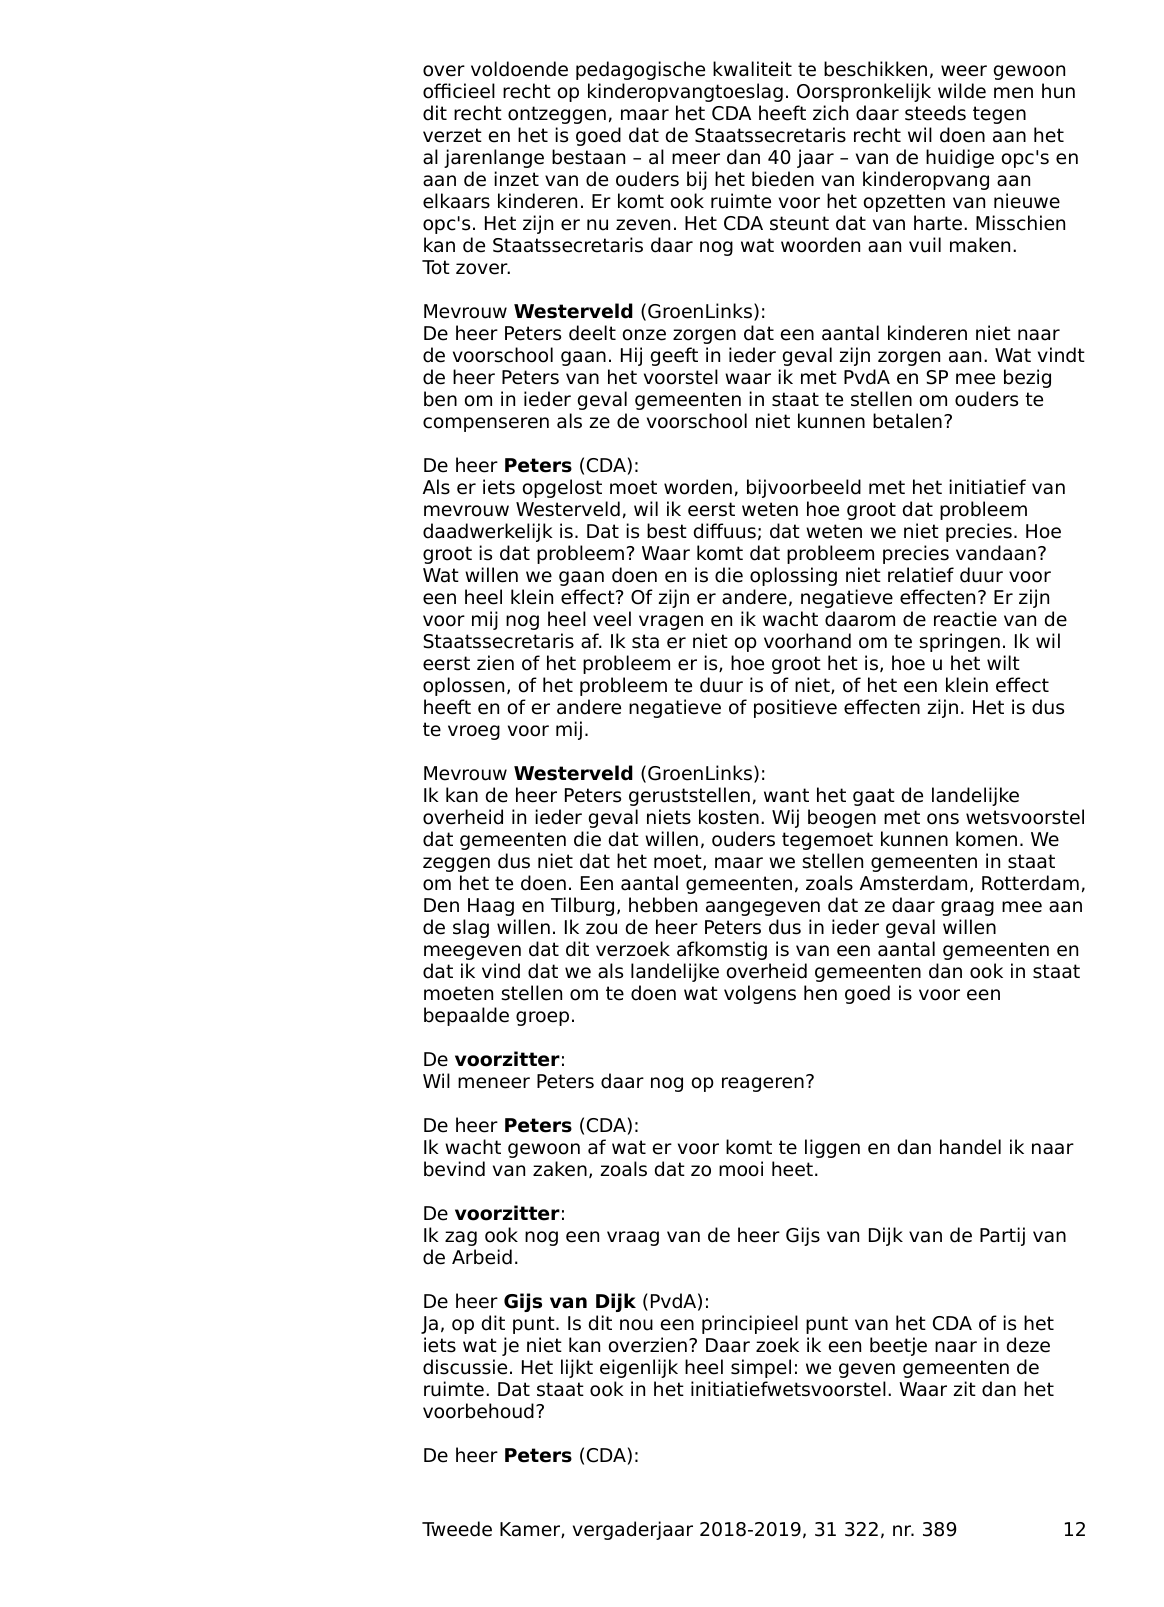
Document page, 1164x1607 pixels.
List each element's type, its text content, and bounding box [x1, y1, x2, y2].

text Tot zover. [422, 257, 1087, 279]
text De voorzitter: [422, 1049, 1087, 1071]
text De heer Peters deelt onze zorgen dat een aantal kinderen niet naar de voorschool gaan. Hij geeft in ieder geval zijn zorgen aan. Wat vindt de heer Peters van het voorstel waar ik met PvdA en SP mee bezig ben om in ieder geval gemeenten in staat te stellen om ouders te compenseren als ze de voorschool niet kunnen betalen? [422, 323, 1087, 433]
text Mevrouw Westerveld (GroenLinks): [422, 763, 1087, 785]
text De heer Peters (CDA): [422, 455, 1087, 477]
text De heer Peters (CDA): [422, 1115, 1087, 1137]
text Ik zag ook nog een vraag van de heer Gijs van Dijk van de Partij van de Arbeid. [422, 1225, 1087, 1269]
text Ik wacht gewoon af wat er voor komt te liggen en dan handel ik naar bevind van zaken, zoals dat zo mooi heet. [422, 1137, 1087, 1181]
text Ik kan de heer Peters geruststellen, want het gaat de landelijke overheid in ieder geval niets kosten. Wij beogen met ons wetsvoorstel dat gemeenten die dat willen, ouders tegemoet kunnen komen. We zeggen dus niet dat het moet, maar we stellen gemeenten in staat om het te doen. Een aantal gemeenten, zoals Amsterdam, Rotterdam, Den Haag en Tilburg, hebben aangegeven dat ze daar graag mee aan de slag willen. Ik zou de heer Peters dus in ieder geval willen meegeven dat dit verzoek afkomstig is van een aantal gemeenten en dat ik vind dat we als landelijke overheid gemeenten dan ook in staat moeten stellen om te doen wat volgens hen goed is voor een bepaalde groep. [422, 785, 1087, 1027]
text Als er iets opgelost moet worden, bijvoorbeeld met het initiatief van mevrouw Westerveld, wil ik eerst weten hoe groot dat probleem daadwerkelijk is. Dat is best diffuus; dat weten we niet precies. Hoe groot is dat probleem? Waar komt dat probleem precies vandaan? Wat willen we gaan doen en is die oplossing niet relatief duur voor een heel klein effect? Of zijn er andere, negatieve effecten? Er zijn voor mij nog heel veel vragen en ik wacht daarom de reactie van de Staatssecretaris af. Ik sta er niet op voorhand om te springen. Ik wil eerst zien of het probleem er is, hoe groot het is, hoe u het wilt oplossen, of het probleem te duur is of niet, of het een klein effect heeft en of er andere negatieve of positieve effecten zijn. Het is dus te vroeg voor mij. [422, 477, 1087, 741]
text Mevrouw Westerveld (GroenLinks): [422, 301, 1087, 323]
text De heer Gijs van Dijk (PvdA): [422, 1291, 1087, 1313]
text De voorzitter: [422, 1203, 1087, 1225]
text over voldoende pedagogische kwaliteit te beschikken, weer gewoon officieel recht op kinderopvangtoeslag. Oorspronkelijk wilde men hun dit recht ontzeggen, maar het CDA heeft zich daar steeds tegen verzet en het is goed dat de Staatssecretaris recht wil doen aan het al jarenlange bestaan – al meer dan 40 jaar – van de huidige opc's en aan de inzet van de ouders bij het bieden van kinderopvang aan elkaars kinderen. Er komt ook ruimte voor het opzetten van nieuwe opc's. Het zijn er nu zeven. Het CDA steunt dat van harte. Misschien kan de Staatssecretaris daar nog wat woorden aan vuil maken. [422, 59, 1087, 257]
text De heer Peters (CDA): [422, 1445, 1087, 1467]
text Wil meneer Peters daar nog op reageren? [422, 1071, 1087, 1093]
text Ja, op dit punt. Is dit nou een principieel punt van het CDA of is het iets wat je niet kan overzien? Daar zoek ik een beetje naar in deze discussie. Het lijkt eigenlijk heel simpel: we geven gemeenten de ruimte. Dat staat ook in het initiatiefwetsvoorstel. Waar zit dan het voorbehoud? [422, 1313, 1087, 1423]
